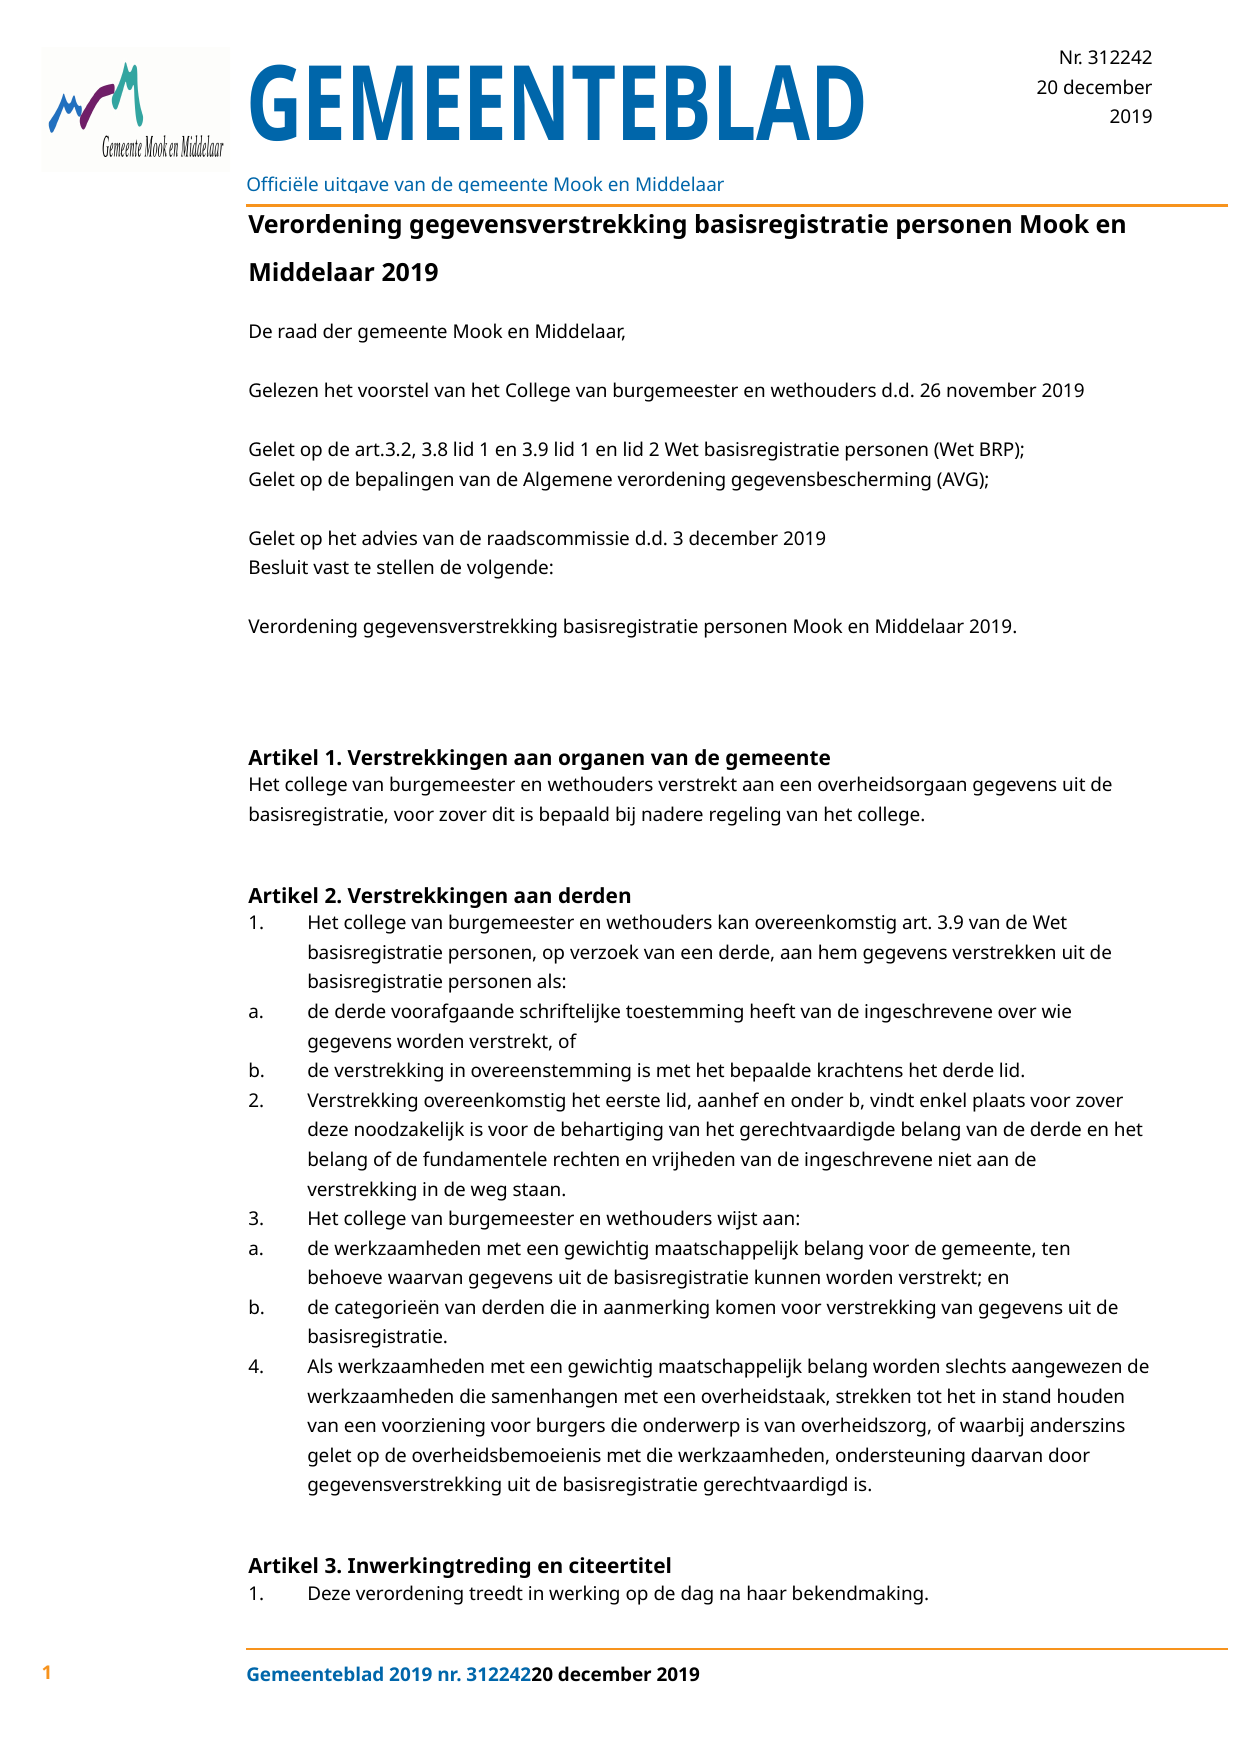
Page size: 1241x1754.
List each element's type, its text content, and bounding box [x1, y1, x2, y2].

text Artikel 1. Verstrekkingen aan organen van de gemeente [248, 743, 1152, 771]
list de werkzaamheden met een gewichtig maatschappelijk belang voor de gemeente, ten behoeve waarvan gegevens uit de basisregistratie kunnen worden verstrekt; en [248, 1235, 1152, 1290]
picture [41, 47, 231, 172]
list Deze verordening treedt in werking op de dag na haar bekendmaking. [248, 1580, 1152, 1606]
list de verstrekking in overeenstemming is met het bepaalde krachtens het derde lid. [248, 1057, 1152, 1083]
text Artikel 3. Inwerkingtreding en citeertitel [248, 1552, 1152, 1580]
list Het college van burgemeester en wethouders kan overeenkomstig art. 3.9 van de Wet basisregistratie personen, op verzoek van een derde, aan hem gegevens verstrekken uit de basisregistratie personen als: [248, 909, 1152, 994]
text Gelet op de bepalingen van de Algemene verordening gegevensbescherming (AVG); [248, 466, 1152, 492]
text Verordening gegevensverstrekking basisregistratie personen Mook en Middelaar 2019. [248, 614, 1152, 639]
list Verstrekking overeenkomstig het eerste lid, aanhef en onder b, vindt enkel plaats voor zover deze noodzakelijk is voor de behartiging van het gerechtvaardigde belang van de derde en het belang of de fundamentele rechten en vrijheden van de ingeschrevene niet aan de verstrekking in de weg staan. [248, 1087, 1152, 1201]
text Artikel 2. Verstrekkingen aan derden [248, 881, 1152, 909]
list Als werkzaamheden met een gewichtig maatschappelijk belang worden slechts aangewezen de werkzaamheden die samenhangen met een overheidstaak, strekken tot het in stand houden van een voorziening voor burgers die onderwerp is van overheidszorg, of waarbij anderszins gelet op de overheidsbemoeienis met die werkzaamheden, ondersteuning daarvan door gegevensverstrekking uit de basisregistratie gerechtvaardigd is. [248, 1353, 1152, 1497]
list Het college van burgemeester en wethouders wijst aan: [248, 1205, 1152, 1231]
list de derde voorafgaande schriftelijke toestemming heeft van de ingeschrevene over wie gegevens worden verstrekt, of [248, 998, 1152, 1053]
text Verordening gegevensverstrekking basisregistratie personen Mook en Middelaar 2019 [248, 207, 1152, 288]
text Gelezen het voorstel van het College van burgemeester en wethouders d.d. 26 november 2019 [248, 377, 1152, 403]
text Het college van burgemeester en wethouders verstrekt aan een overheidsorgaan gegevens uit de basisregistratie, voor zover dit is bepaald bij nadere regeling van het college. [248, 771, 1152, 827]
text Gelet op het advies van de raadscommissie d.d. 3 december 2019 [248, 525, 1152, 551]
text Besluit vast te stellen de volgende: [248, 554, 1152, 580]
text De raad der gemeente Mook en Middelaar, [248, 318, 1152, 344]
list de categorieën van derden die in aanmerking komen voor verstrekking van gegevens uit de basisregistratie. [248, 1294, 1152, 1349]
text Gelet op de art.3.2, 3.8 lid 1 en 3.9 lid 1 en lid 2 Wet basisregistratie personen (Wet BRP); [248, 436, 1152, 462]
